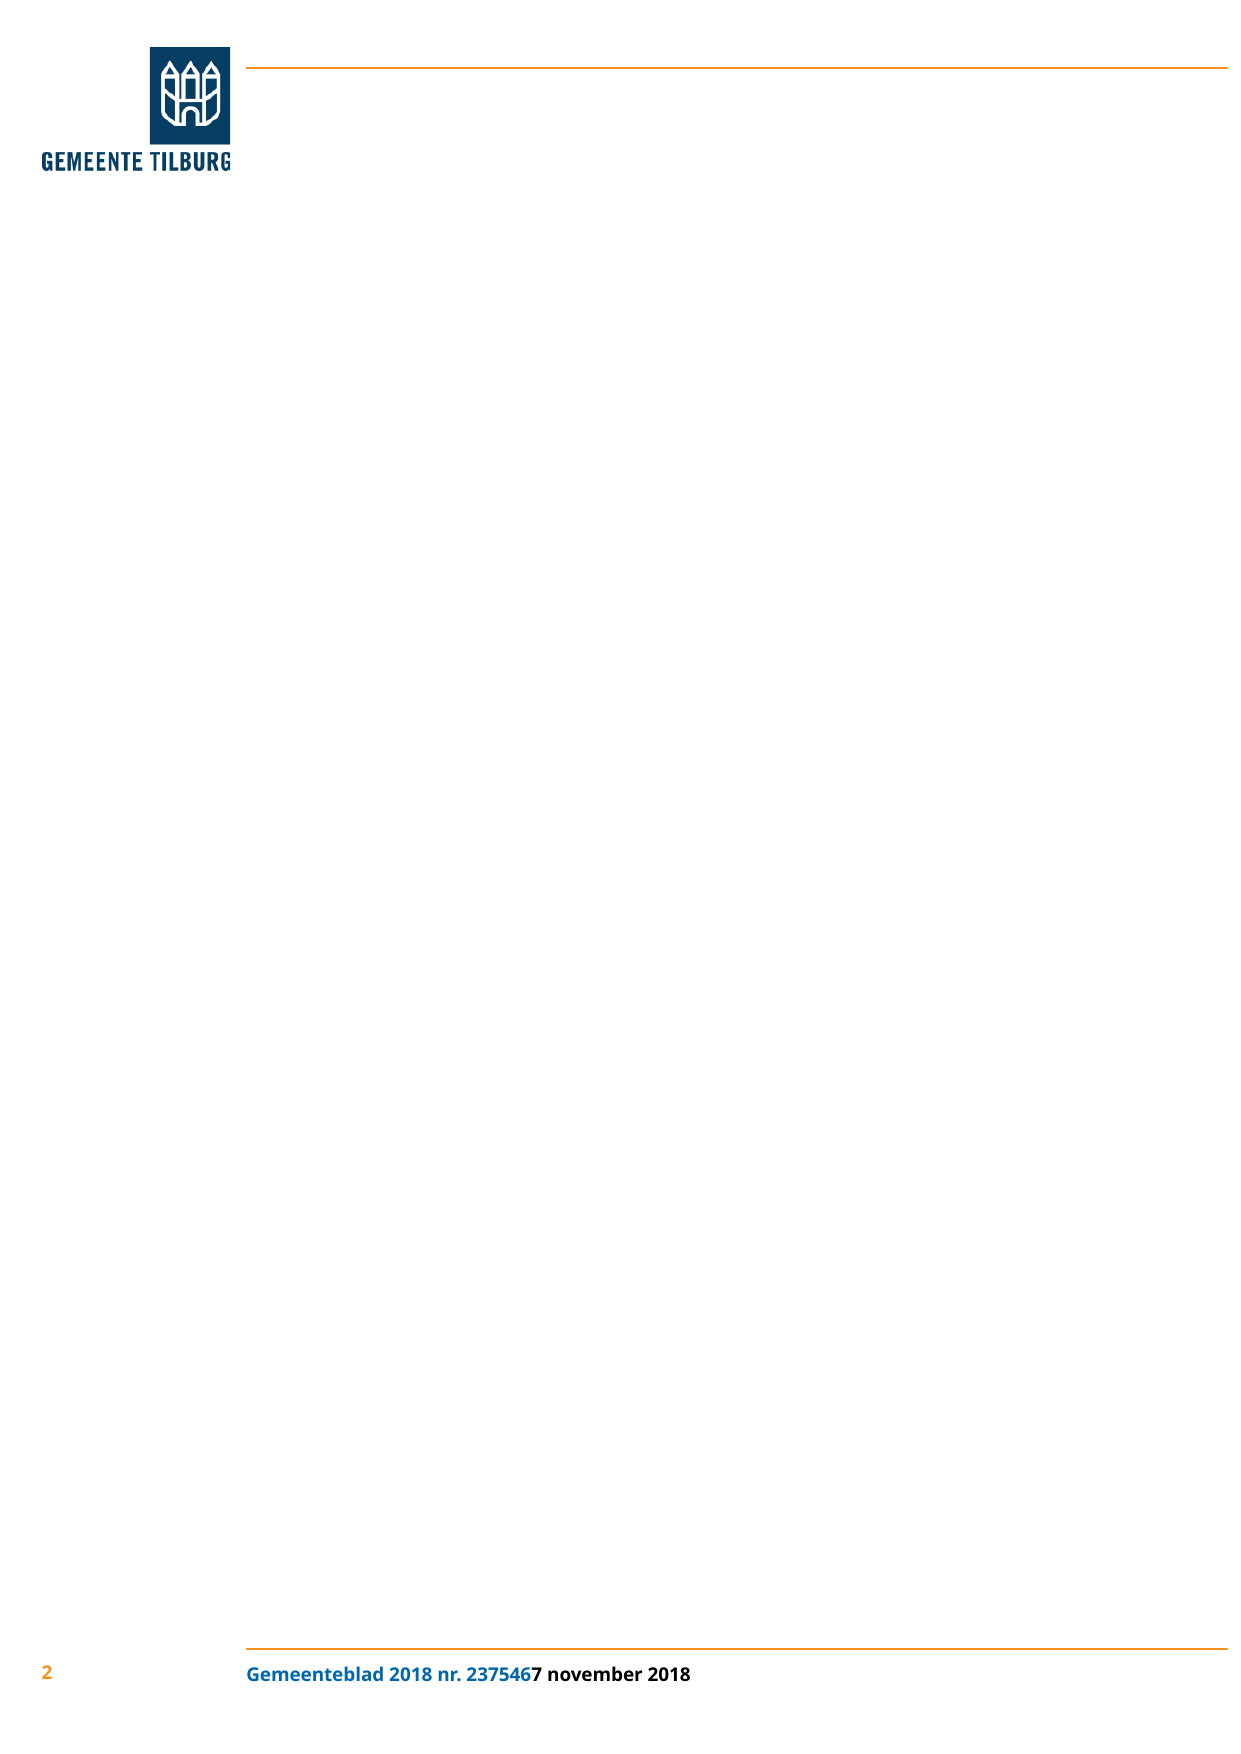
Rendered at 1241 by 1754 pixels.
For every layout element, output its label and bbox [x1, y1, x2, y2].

picture [41, 47, 231, 172]
